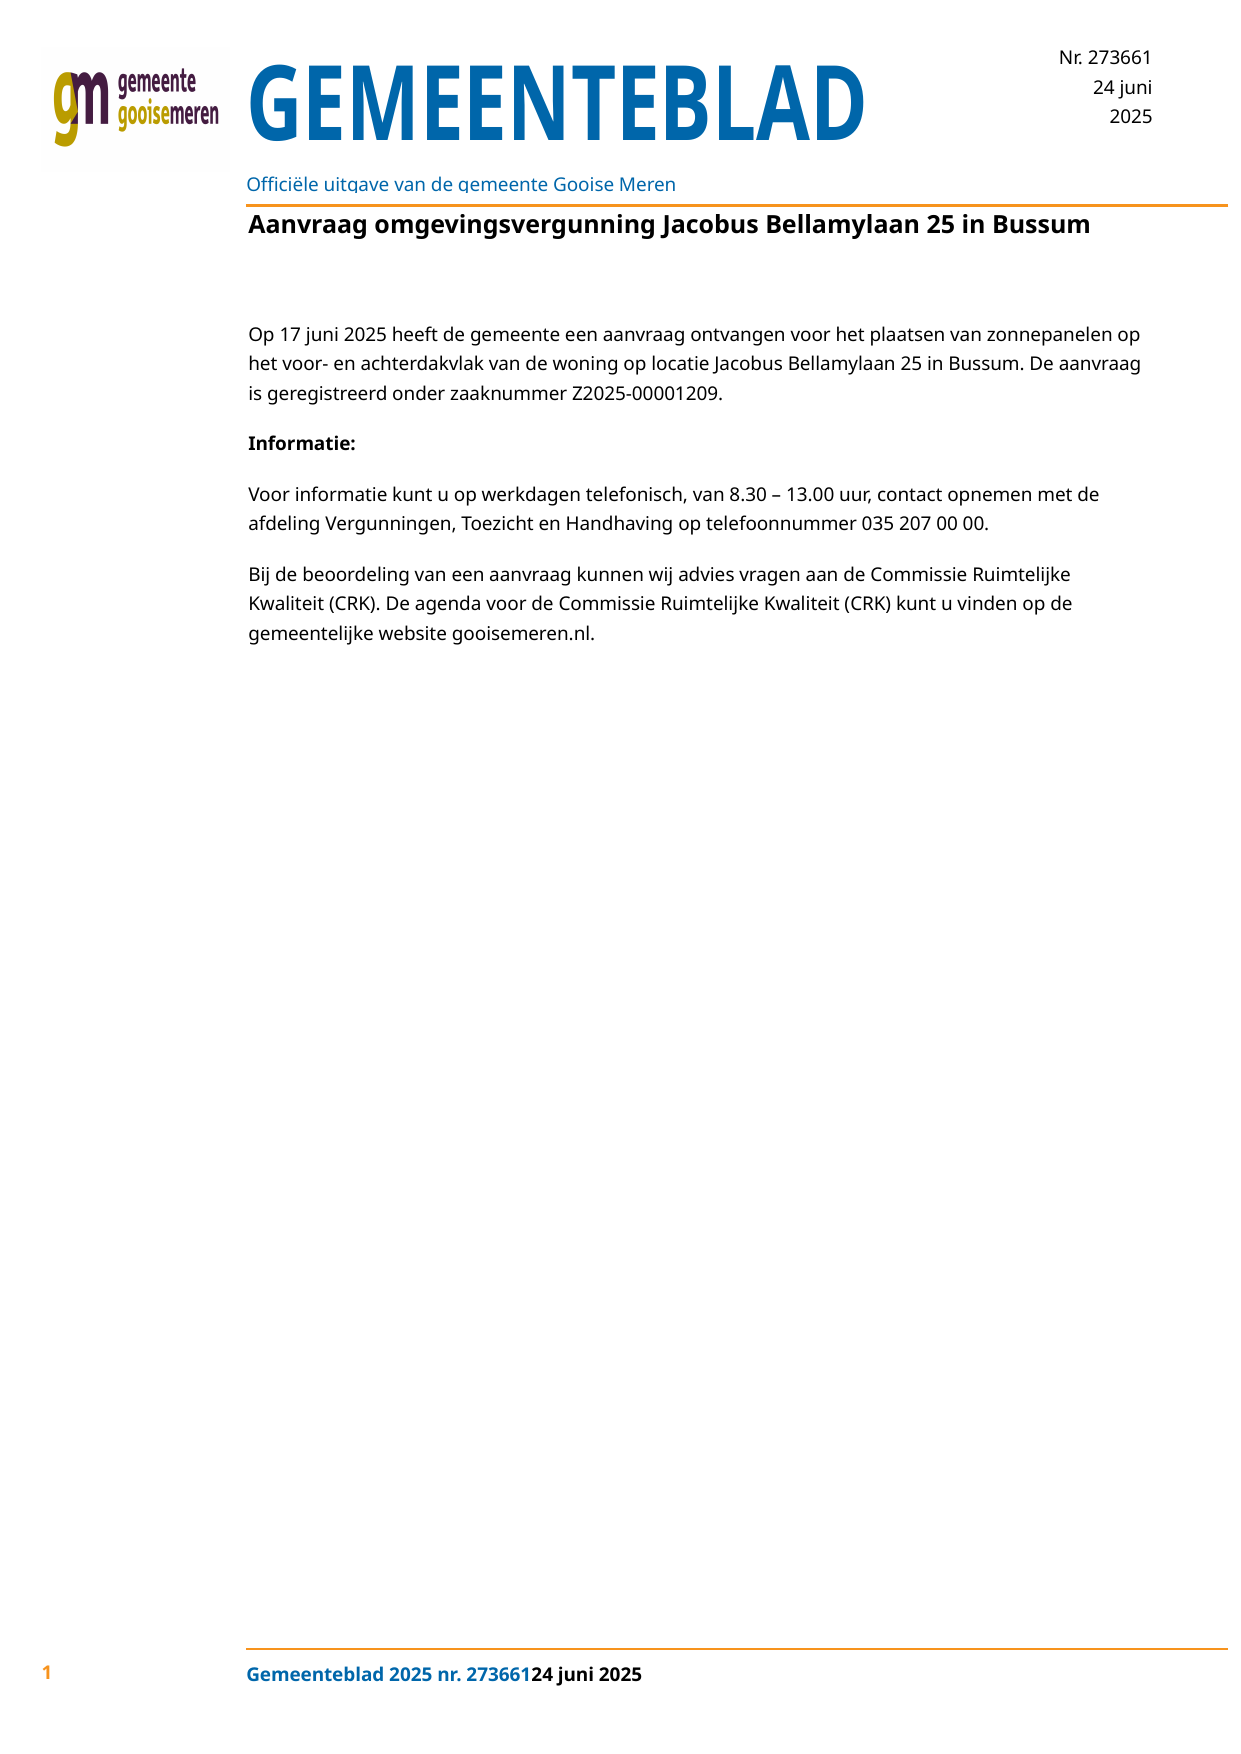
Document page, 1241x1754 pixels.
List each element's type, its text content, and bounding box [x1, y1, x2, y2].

text Informatie: [248, 430, 1152, 456]
text Op 17 juni 2025 heeft de gemeente een aanvraag ontvangen voor het plaatsen van zonnepanelen op het voor- en achterdakvlak van de woning op locatie Jacobus Bellamylaan 25 in Bussum. De aanvraag is geregistreerd onder zaaknummer Z2025-00001209. [248, 321, 1152, 406]
text Bij de beoordeling van een aanvraag kunnen wij advies vragen aan de Commissie Ruimtelijke Kwaliteit (CRK). De agenda voor de Commissie Ruimtelijke Kwaliteit (CRK) kunt u vinden op de gemeentelijke website gooisemeren.nl. [248, 561, 1152, 646]
text Voor informatie kunt u op werkdagen telefonisch, van 8.30 – 13.00 uur, contact opnemen met de afdeling Vergunningen, Toezicht en Handhaving op telefoonnummer 035 207 00 00. [248, 481, 1152, 536]
picture [41, 47, 231, 172]
text Aanvraag omgevingsvergunning Jacobus Bellamylaan 25 in Bussum [248, 207, 1152, 241]
